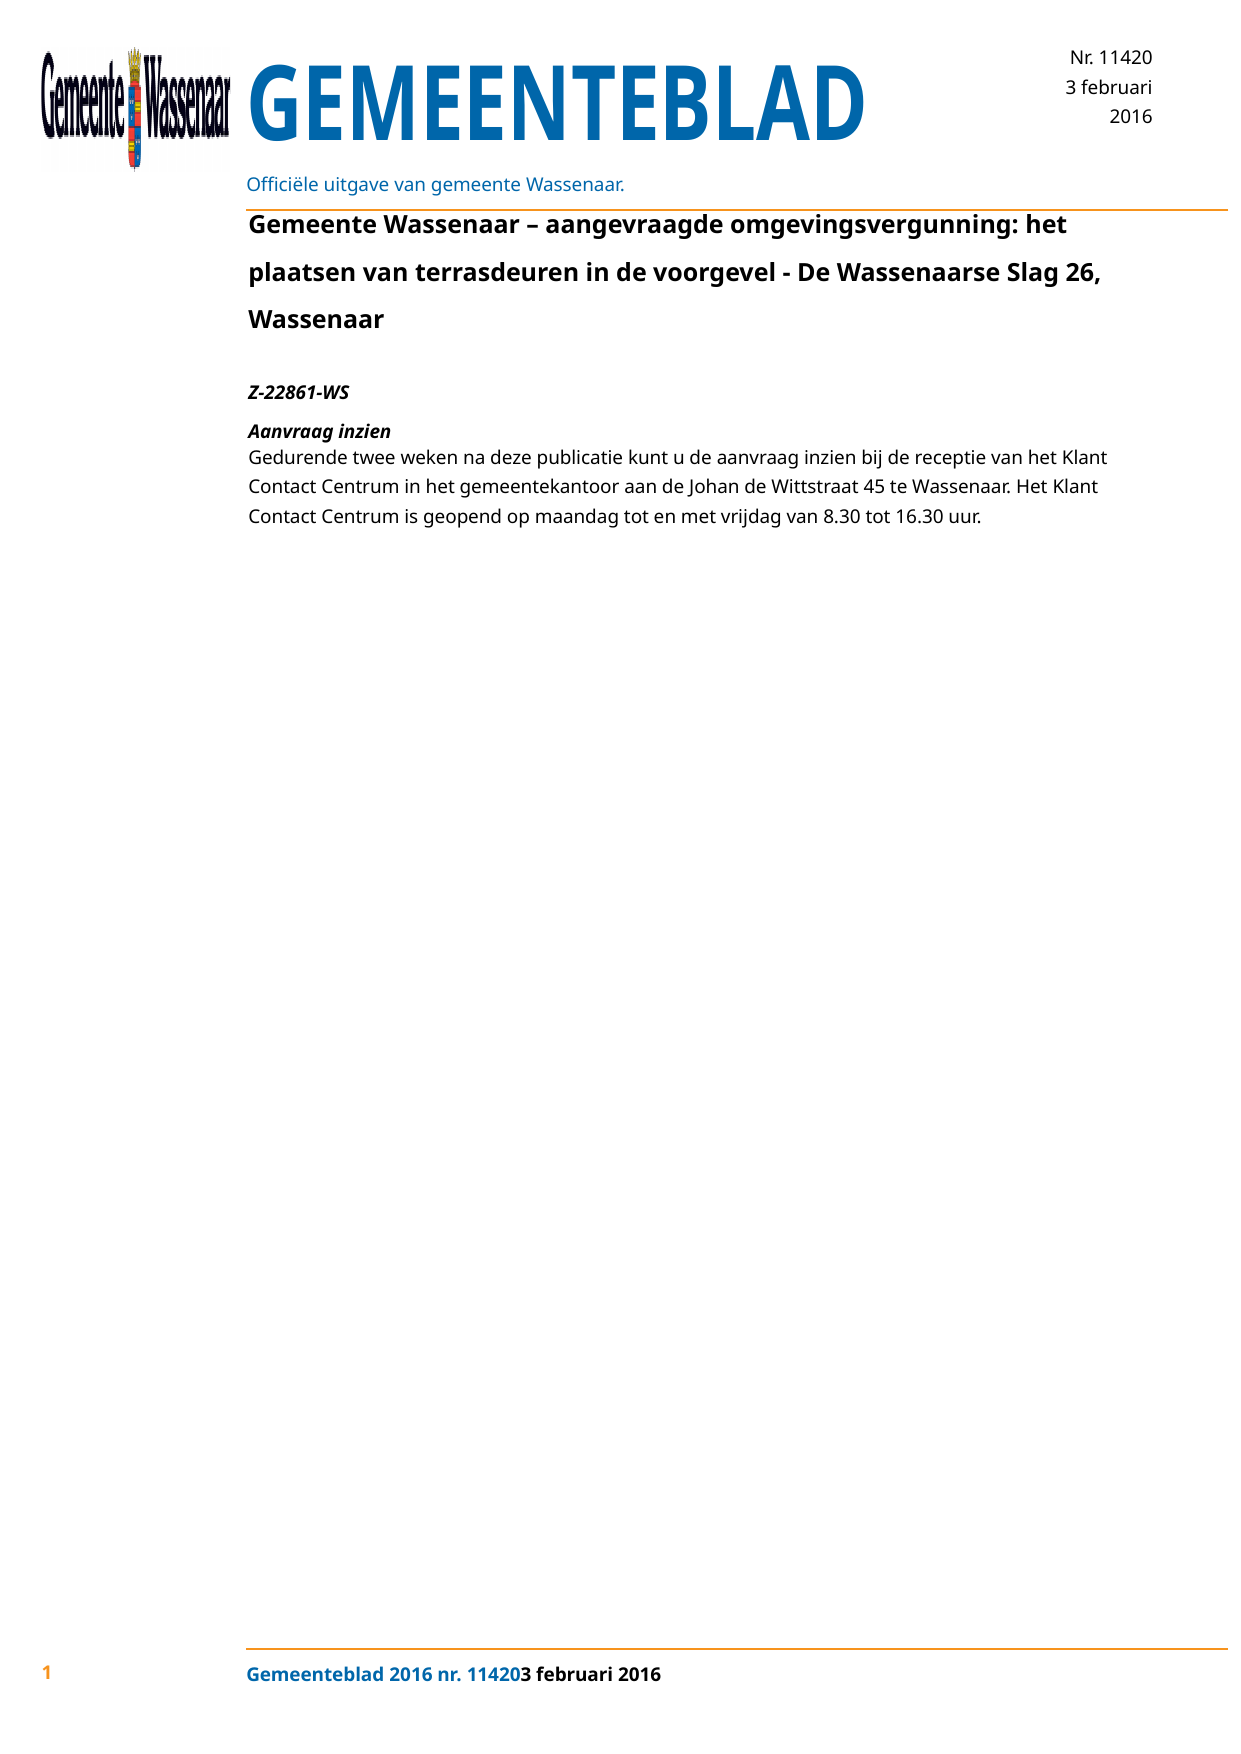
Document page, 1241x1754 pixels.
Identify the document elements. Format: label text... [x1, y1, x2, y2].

text Z-22861-WS [248, 379, 1152, 405]
text Gemeente Wassenaar – aangevraagde omgevingsvergunning: het plaatsen van terrasdeuren in de voorgevel - De Wassenaarse Slag 26, Wassenaar [248, 211, 1152, 336]
picture [41, 47, 231, 172]
text Aanvraag inzien [248, 418, 1152, 444]
text Gedurende twee weken na deze publicatie kunt u de aanvraag inzien bij de receptie van het Klant Contact Centrum in het gemeentekantoor aan de Johan de Wittstraat 45 te Wassenaar. Het Klant Contact Centrum is geopend op maandag tot en met vrijdag van 8.30 tot 16.30 uur. [248, 444, 1152, 529]
